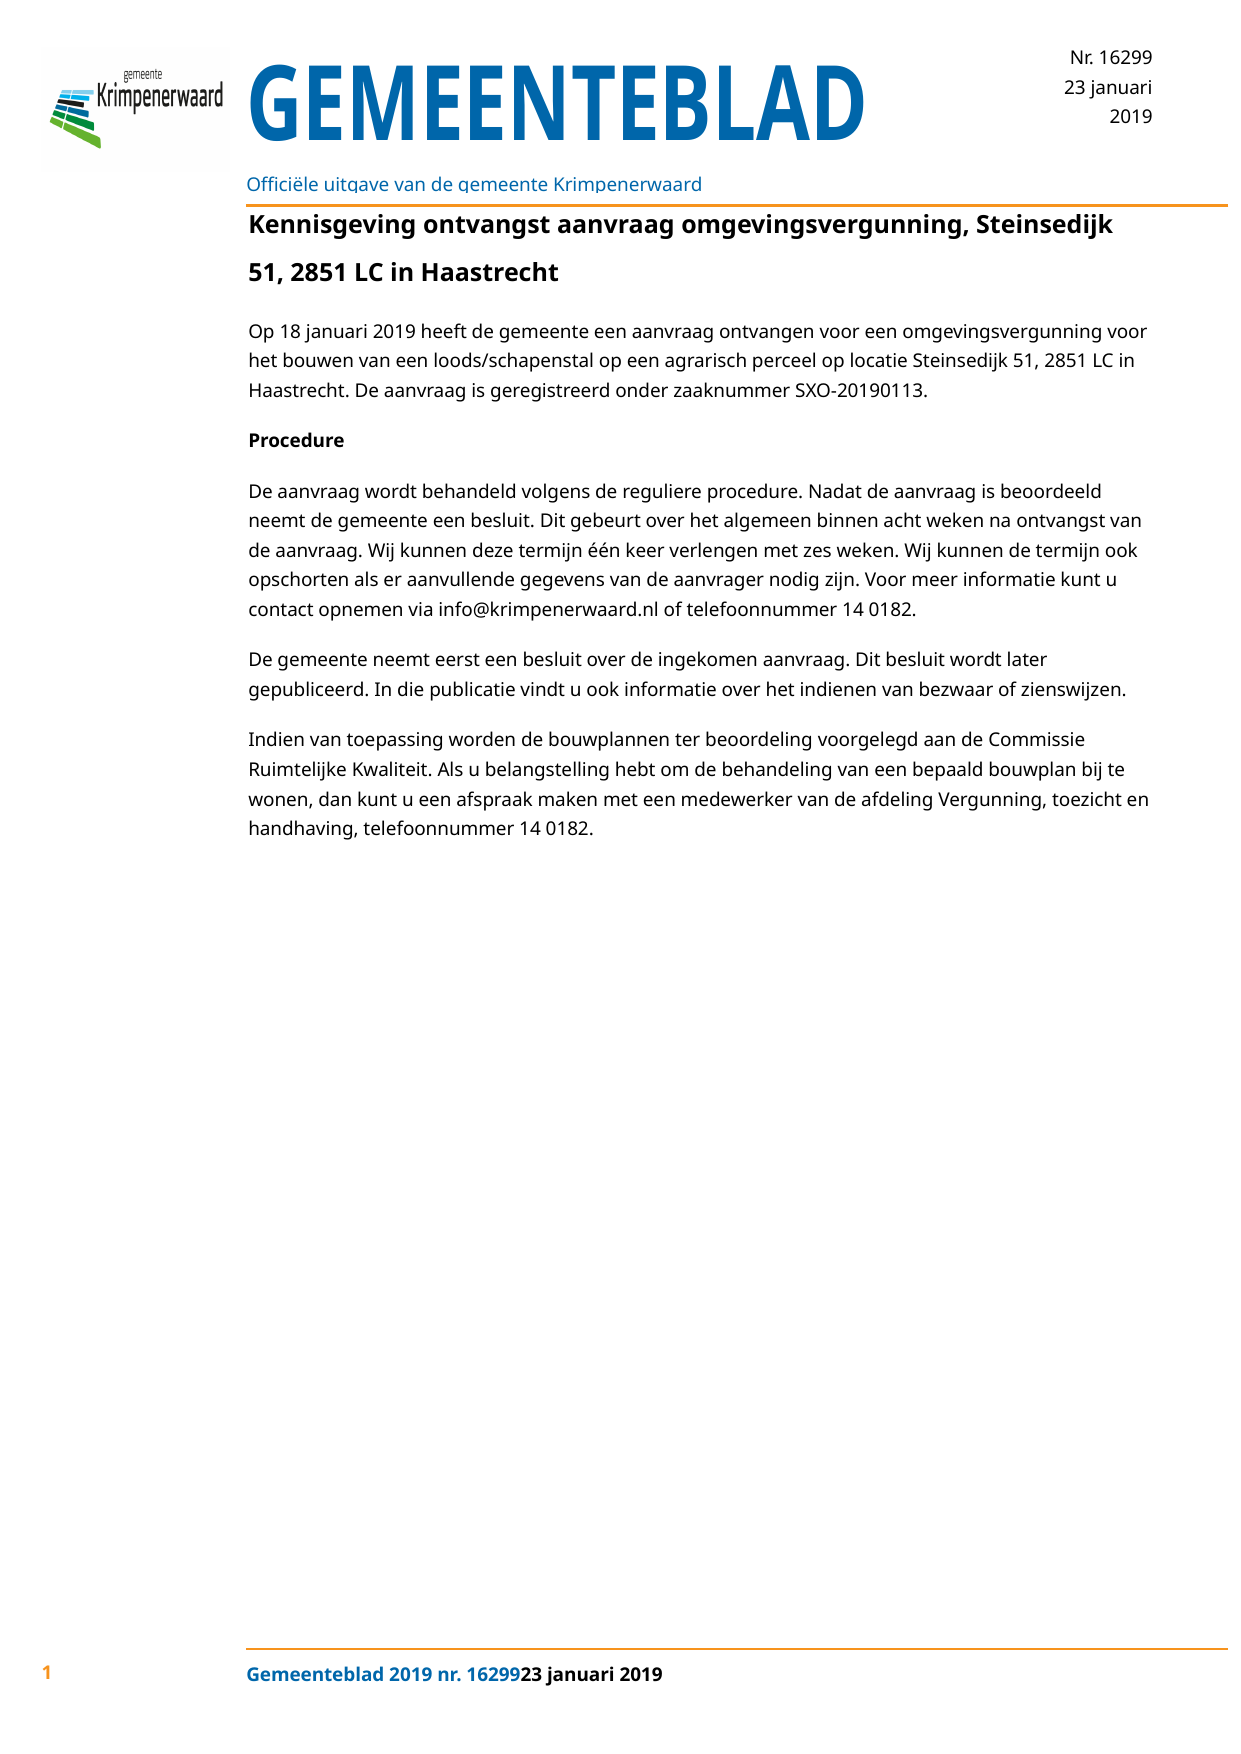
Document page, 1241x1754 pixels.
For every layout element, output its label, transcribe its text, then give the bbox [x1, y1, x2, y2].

text De aanvraag wordt behandeld volgens de reguliere procedure. Nadat de aanvraag is beoordeeld neemt de gemeente een besluit. Dit gebeurt over het algemeen binnen acht weken na ontvangst van de aanvraag. Wij kunnen deze termijn één keer verlengen met zes weken. Wij kunnen de termijn ook opschorten als er aanvullende gegevens van de aanvrager nodig zijn. Voor meer informatie kunt u contact opnemen via info@krimpenerwaard.nl of telefoonnummer 14 0182. [248, 478, 1152, 622]
picture [41, 47, 231, 172]
text Indien van toepassing worden de bouwplannen ter beoordeling voorgelegd aan de Commissie Ruimtelijke Kwaliteit. Als u belangstelling hebt om de behandeling van een bepaald bouwplan bij te wonen, dan kunt u een afspraak maken met een medewerker van de afdeling Vergunning, toezicht en handhaving, telefoonnummer 14 0182. [248, 727, 1152, 841]
text Op 18 januari 2019 heeft de gemeente een aanvraag ontvangen voor een omgevingsvergunning voor het bouwen van een loods/schapenstal op een agrarisch perceel op locatie Steinsedijk 51, 2851 LC in Haastrecht. De aanvraag is geregistreerd onder zaaknummer SXO-20190113. [248, 318, 1152, 403]
text Kennisgeving ontvangst aanvraag omgevingsvergunning, Steinsedijk 51, 2851 LC in Haastrecht [248, 207, 1152, 288]
text De gemeente neemt eerst een besluit over de ingekomen aanvraag. Dit besluit wordt later gepubliceerd. In die publicatie vindt u ook informatie over het indienen van bezwaar of zienswijzen. [248, 647, 1152, 702]
text Procedure [248, 427, 1152, 453]
